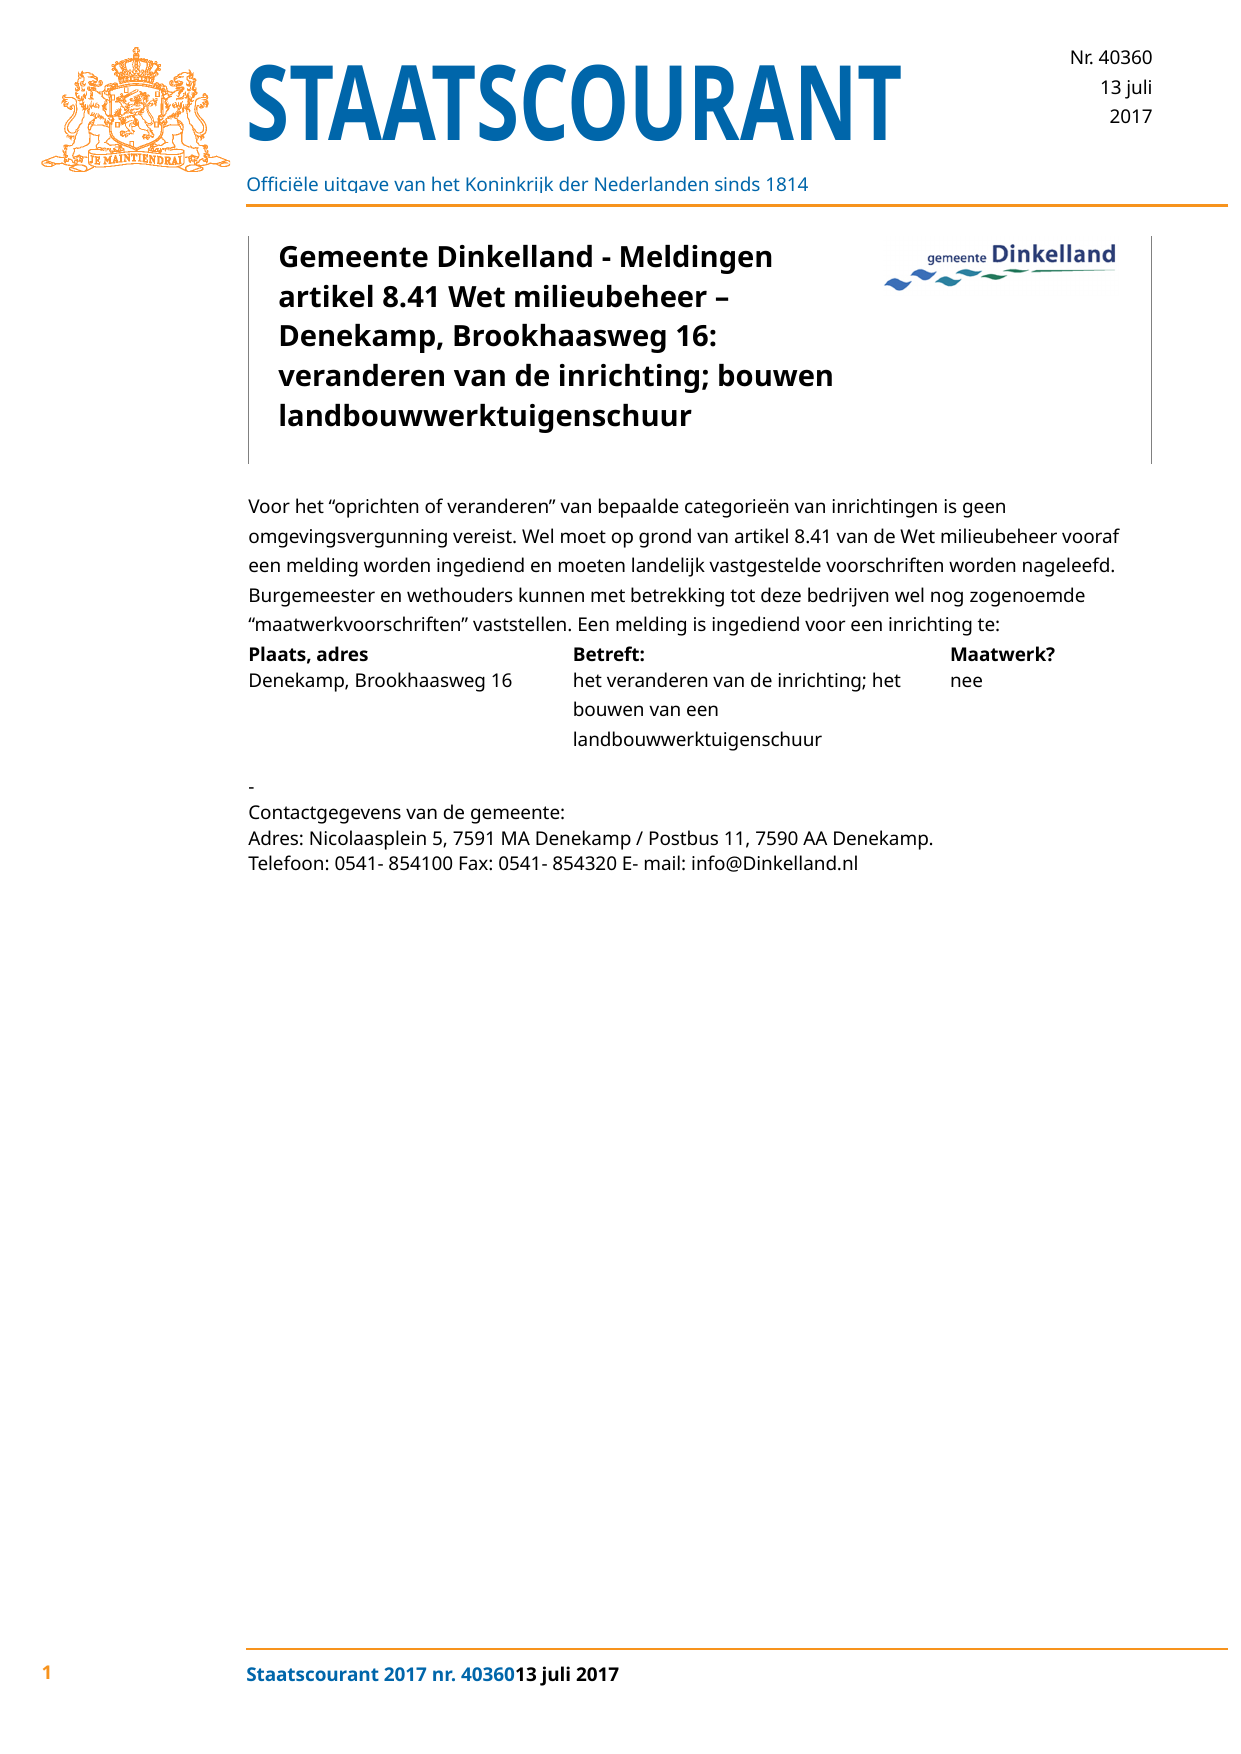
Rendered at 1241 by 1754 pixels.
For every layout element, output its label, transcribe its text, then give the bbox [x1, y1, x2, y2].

table_cell Denekamp, Brookhaasweg 16 [248, 667, 573, 752]
table_cell het veranderen van de inrichting; het bouwen van een landbouwwerktuigenschuur [573, 667, 950, 752]
table_header [850, 236, 1151, 464]
text - [248, 773, 1152, 799]
table_header Maatwerk? [950, 641, 1152, 667]
table_cell nee [950, 667, 1152, 752]
table_header Plaats, adres [248, 641, 573, 667]
text Adres: Nicolaasplein 5, 7591 MA Denekamp / Postbus 11, 7590 AA Denekamp. [248, 825, 1152, 851]
text Voor het “oprichten of veranderen” van bepaalde categorieën van inrichtingen is geen omgevingsvergunning vereist. Wel moet op grond van artikel 8.41 van de Wet milieubeheer vooraf een melding worden ingediend en moeten landelijk vastgestelde voorschriften worden nageleefd. Burgemeester en wethouders kunnen met betrekking tot deze bedrijven wel nog zogenoemde “maatwerkvoorschriften” vaststellen. Een melding is ingediend voor een inrichting te: [248, 493, 1152, 637]
picture [882, 236, 1119, 296]
table_header Betreft: [573, 641, 950, 667]
picture [41, 47, 231, 172]
table_header Gemeente Dinkelland - Meldingen artikel 8.41 Wet milieubeheer – Denekamp, Brookhaasweg 16: veranderen van de inrichting; bouwen landbouwwerktuigenschuur [249, 236, 850, 464]
text Contactgegevens van de gemeente: [248, 799, 1152, 825]
text Telefoon: 0541- 854100 Fax: 0541- 854320 E- mail: info@Dinkelland.nl [248, 851, 1152, 876]
